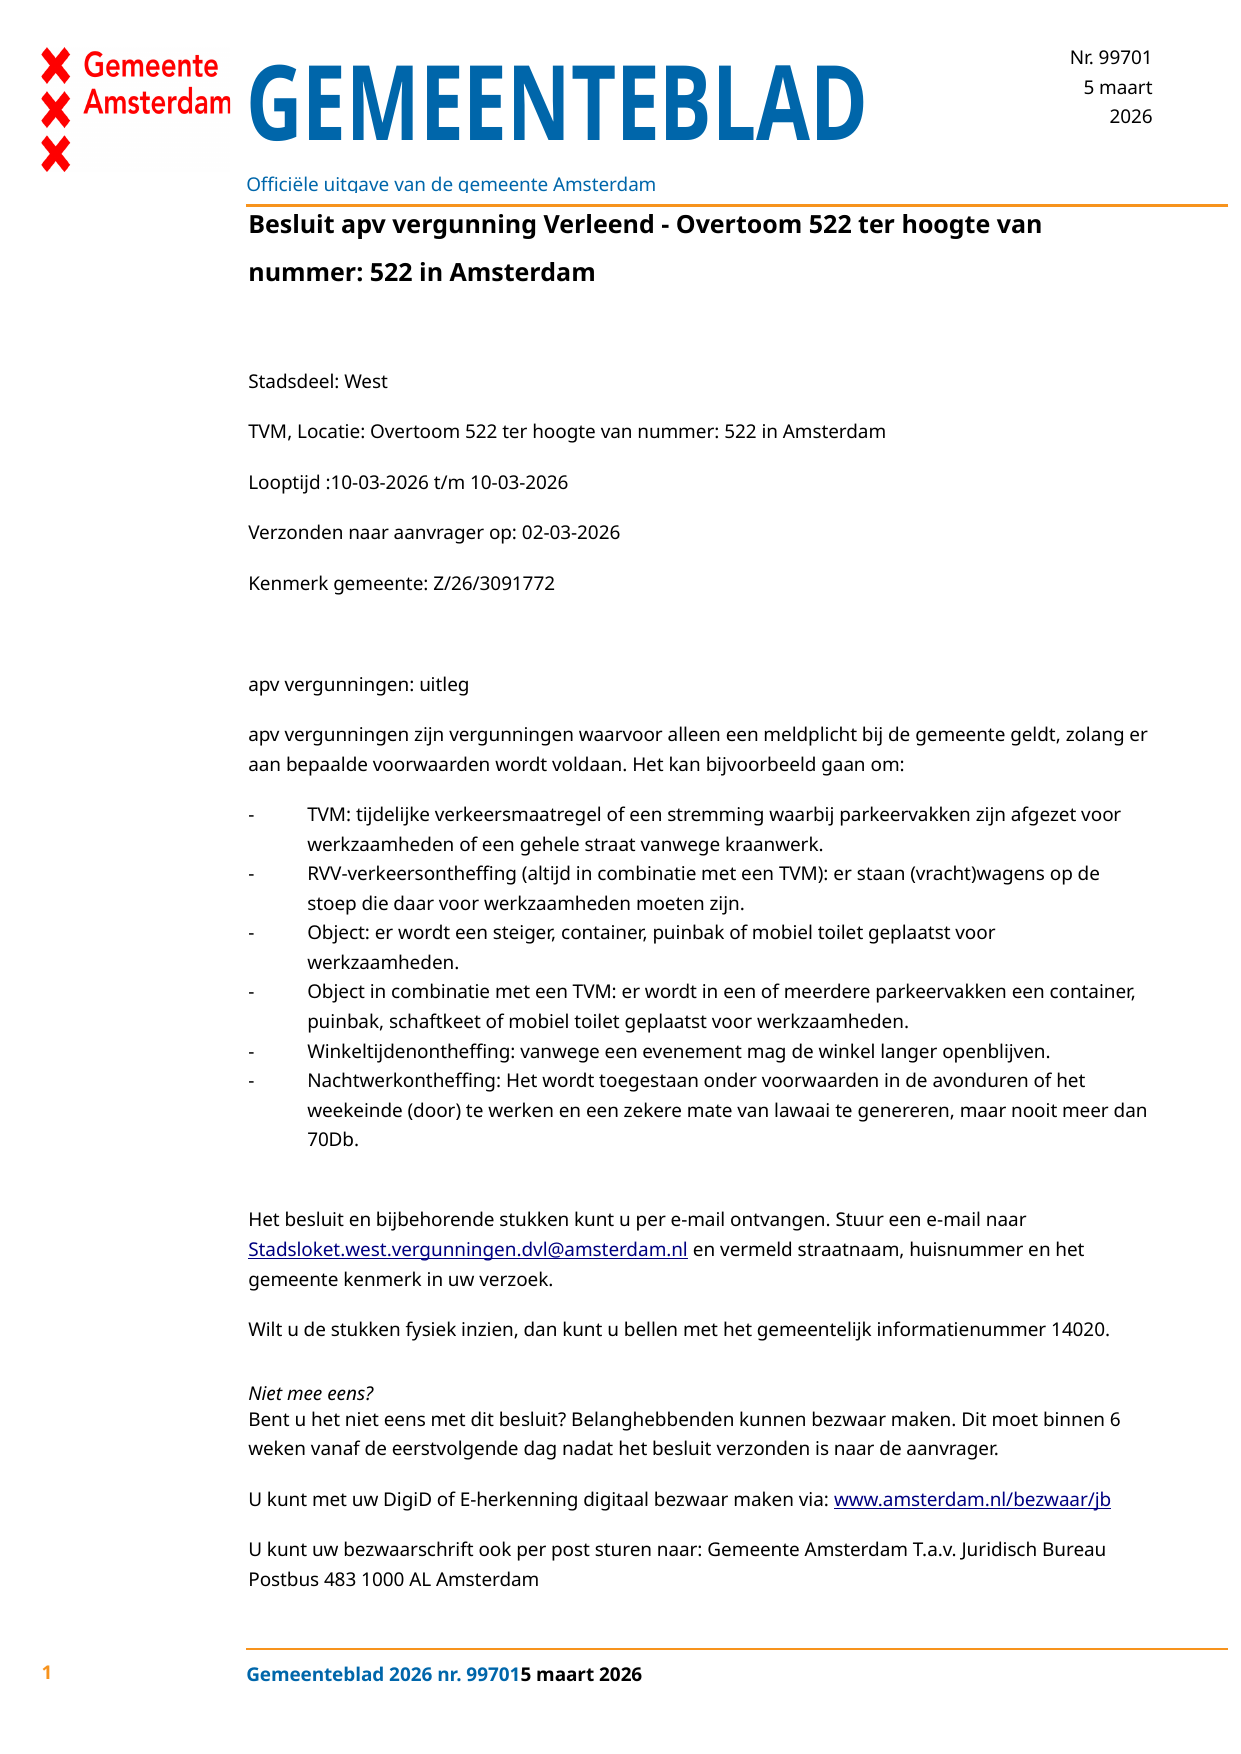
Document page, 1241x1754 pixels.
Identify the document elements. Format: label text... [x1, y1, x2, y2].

text Kenmerk gemeente: Z/26/3091772 [248, 570, 1152, 596]
text Stadsdeel: West [248, 368, 1152, 394]
list Object in combinatie met een TVM: er wordt in een of meerdere parkeervakken een container, puinbak, schaftkeet of mobiel toilet geplaatst voor werkzaamheden. [248, 979, 1152, 1034]
text U kunt uw bezwaarschrift ook per post sturen naar: Gemeente Amsterdam T.a.v. Juridisch Bureau Postbus 483 1000 AL Amsterdam [248, 1536, 1152, 1592]
text Niet mee eens? [248, 1380, 1152, 1406]
text Bent u het niet eens met dit besluit? Belanghebbenden kunnen bezwaar maken. Dit moet binnen 6 weken vanaf de eerstvolgende dag nadat het besluit verzonden is naar de aanvrager. [248, 1406, 1152, 1461]
list Object: er wordt een steiger, container, puinbak of mobiel toilet geplaatst voor werkzaamheden. [248, 919, 1152, 975]
text U kunt met uw DigiD of E-herkenning digitaal bezwaar maken via: www.amsterdam.nl/bezwaar/jb [248, 1486, 1152, 1512]
text Besluit apv vergunning Verleend - Overtoom 522 ter hoogte van nummer: 522 in Amsterdam [248, 207, 1152, 288]
list RVV-verkeersontheffing (altijd in combinatie met een TVM): er staan (vracht)wagens op de stoep die daar voor werkzaamheden moeten zijn. [248, 860, 1152, 916]
text Verzonden naar aanvrager op: 02-03-2026 [248, 519, 1152, 545]
text apv vergunningen zijn vergunningen waarvoor alleen een meldplicht bij de gemeente geldt, zolang er aan bepaalde voorwaarden wordt voldaan. Het kan bijvoorbeeld gaan om: [248, 721, 1152, 777]
list Winkeltijdenontheffing: vanwege een evenement mag de winkel langer openblijven. [248, 1038, 1152, 1064]
text Het besluit en bijbehorende stukken kunt u per e-mail ontvangen. Stuur een e-mail naar Stadsloket.west.vergunningen.dvl@amsterdam.nl en vermeld straatnaam, huisnummer en het gemeente kenmerk in uw verzoek. [248, 1207, 1152, 1292]
list Nachtwerkontheffing: Het wordt toegestaan onder voorwaarden in de avonduren of het weekeinde (door) te werken en een zekere mate van lawaai te genereren, maar nooit meer dan 70Db. [248, 1067, 1152, 1152]
picture [41, 47, 231, 172]
text apv vergunningen: uitleg [248, 671, 1152, 697]
text Wilt u de stukken fysiek inzien, dan kunt u bellen met het gemeentelijk informatienummer 14020. [248, 1316, 1152, 1342]
text TVM, Locatie: Overtoom 522 ter hoogte van nummer: 522 in Amsterdam [248, 419, 1152, 444]
text Looptijd :10-03-2026 t/m 10-03-2026 [248, 469, 1152, 495]
list TVM: tijdelijke verkeersmaatregel of een stremming waarbij parkeervakken zijn afgezet voor werkzaamheden of een gehele straat vanwege kraanwerk. [248, 801, 1152, 857]
